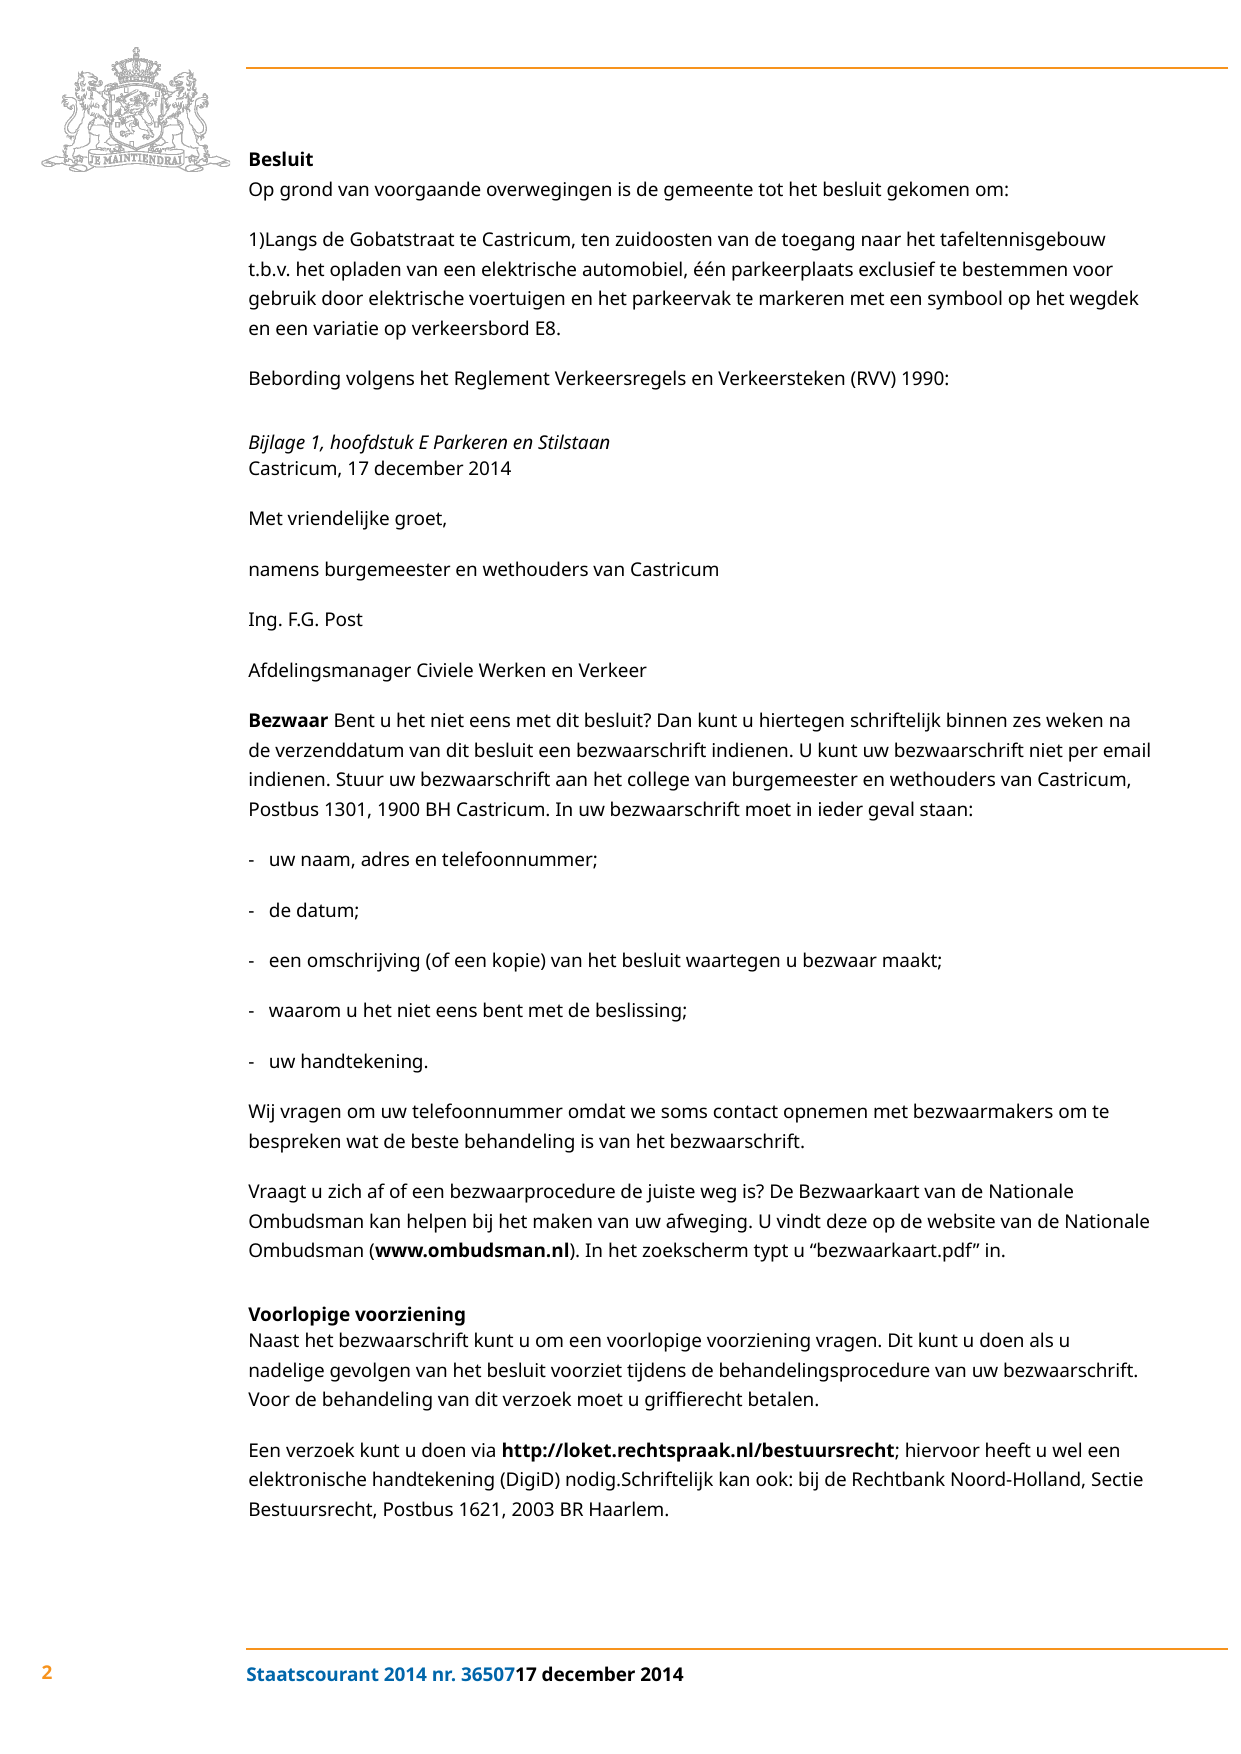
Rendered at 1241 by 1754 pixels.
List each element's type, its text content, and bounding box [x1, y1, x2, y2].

text namens burgemeester en wethouders van Castricum [248, 556, 1152, 582]
text - waarom u het niet eens bent met de beslissing; [248, 998, 1152, 1023]
text Castricum, 17 december 2014 [248, 455, 1152, 481]
text Bezwaar Bent u het niet eens met dit besluit? Dan kunt u hiertegen schriftelijk binnen zes weken na de verzenddatum van dit besluit een bezwaarschrift indienen. U kunt uw bezwaarschrift niet per email indienen. Stuur uw bezwaarschrift aan het college van burgemeester en wethouders van Castricum, Postbus 1301, 1900 BH Castricum. In uw bezwaarschrift moet in ieder geval staan: [248, 707, 1152, 822]
text Vraagt u zich af of een bezwaarprocedure de juiste weg is? De Bezwaarkaart van de Nationale Ombudsman kan helpen bij het maken van uw afweging. U vindt deze op de website van de Nationale Ombudsman (www.ombudsman.nl). In het zoekscherm typt u “bezwaarkaart.pdf” in. [248, 1178, 1152, 1263]
picture [41, 47, 231, 172]
text - de datum; [248, 897, 1152, 922]
text - een omschrijving (of een kopie) van het besluit waartegen u bezwaar maakt; [248, 947, 1152, 973]
text - uw naam, adres en telefoonnummer; [248, 846, 1152, 872]
text Naast het bezwaarschrift kunt u om een voorlopige voorziening vragen. Dit kunt u doen als u nadelige gevolgen van het besluit voorziet tijdens de behandelingsprocedure van uw bezwaarschrift. Voor de behandeling van dit verzoek moet u griffierecht betalen. [248, 1327, 1152, 1412]
text Een verzoek kunt u doen via http://loket.rechtspraak.nl/bestuursrecht; hiervoor heeft u wel een elektronische handtekening (DigiD) nodig.Schriftelijk kan ook: bij de Rechtbank Noord-Holland, Sectie Bestuursrecht, Postbus 1621, 2003 BR Haarlem. [248, 1437, 1152, 1522]
text Besluit [248, 146, 1152, 172]
text Bijlage 1, hoofdstuk E Parkeren en Stilstaan [248, 429, 1152, 455]
text Op grond van voorgaande overwegingen is de gemeente tot het besluit gekomen om: [248, 176, 1152, 202]
text 1)Langs de Gobatstraat te Castricum, ten zuidoosten van de toegang naar het tafeltennisgebouw t.b.v. het opladen van een elektrische automobiel, één parkeerplaats exclusief te bestemmen voor gebruik door elektrische voertuigen en het parkeervak te markeren met een symbool op het wegdek en een variatie op verkeersbord E8. [248, 226, 1152, 341]
text Met vriendelijke groet, [248, 506, 1152, 531]
text Ing. F.G. Post [248, 606, 1152, 632]
text Wij vragen om uw telefoonnummer omdat we soms contact opnemen met bezwaarmakers om te bespreken wat de beste behandeling is van het bezwaarschrift. [248, 1098, 1152, 1154]
text Bebording volgens het Reglement Verkeersregels en Verkeersteken (RVV) 1990: [248, 365, 1152, 391]
text Voorlopige voorziening [248, 1302, 1152, 1327]
text - uw handtekening. [248, 1048, 1152, 1074]
text Afdelingsmanager Civiele Werken en Verkeer [248, 657, 1152, 682]
